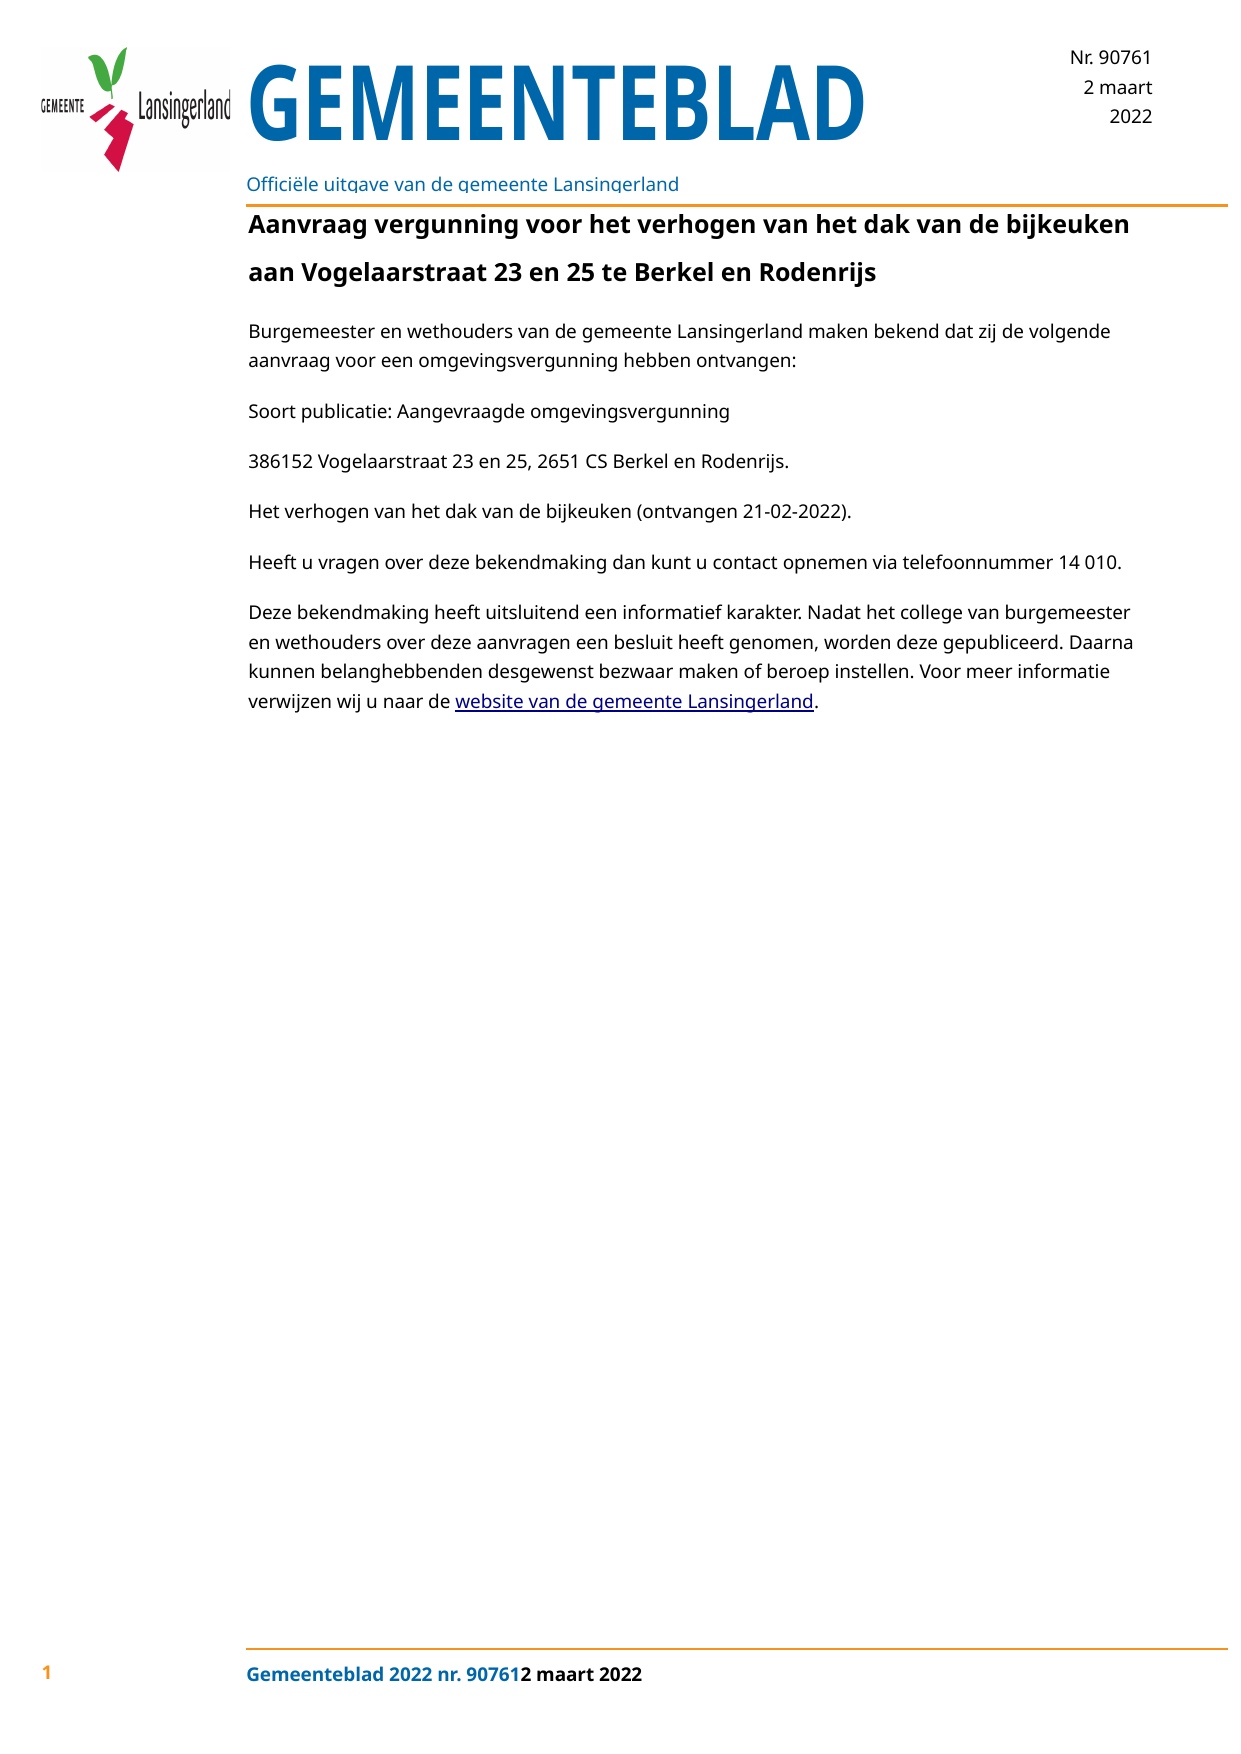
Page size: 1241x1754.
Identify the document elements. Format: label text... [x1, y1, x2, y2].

text Aanvraag vergunning voor het verhogen van het dak van de bijkeuken aan Vogelaarstraat 23 en 25 te Berkel en Rodenrijs [248, 207, 1152, 288]
text Soort publicatie: Aangevraagde omgevingsvergunning [248, 398, 1152, 424]
text Deze bekendmaking heeft uitsluitend een informatief karakter. Nadat het college van burgemeester en wethouders over deze aanvragen een besluit heeft genomen, worden deze gepubliceerd. Daarna kunnen belanghebbenden desgewenst bezwaar maken of beroep instellen. Voor meer informatie verwijzen wij u naar de website van de gemeente Lansingerland. [248, 599, 1152, 714]
text 386152 Vogelaarstraat 23 en 25, 2651 CS Berkel en Rodenrijs. [248, 448, 1152, 474]
text Het verhogen van het dak van de bijkeuken (ontvangen 21-02-2022). [248, 499, 1152, 524]
picture [41, 47, 231, 172]
text Heeft u vragen over deze bekendmaking dan kunt u contact opnemen via telefoonnummer 14 010. [248, 549, 1152, 575]
text Burgemeester en wethouders van de gemeente Lansingerland maken bekend dat zij de volgende aanvraag voor een omgevingsvergunning hebben ontvangen: [248, 318, 1152, 373]
